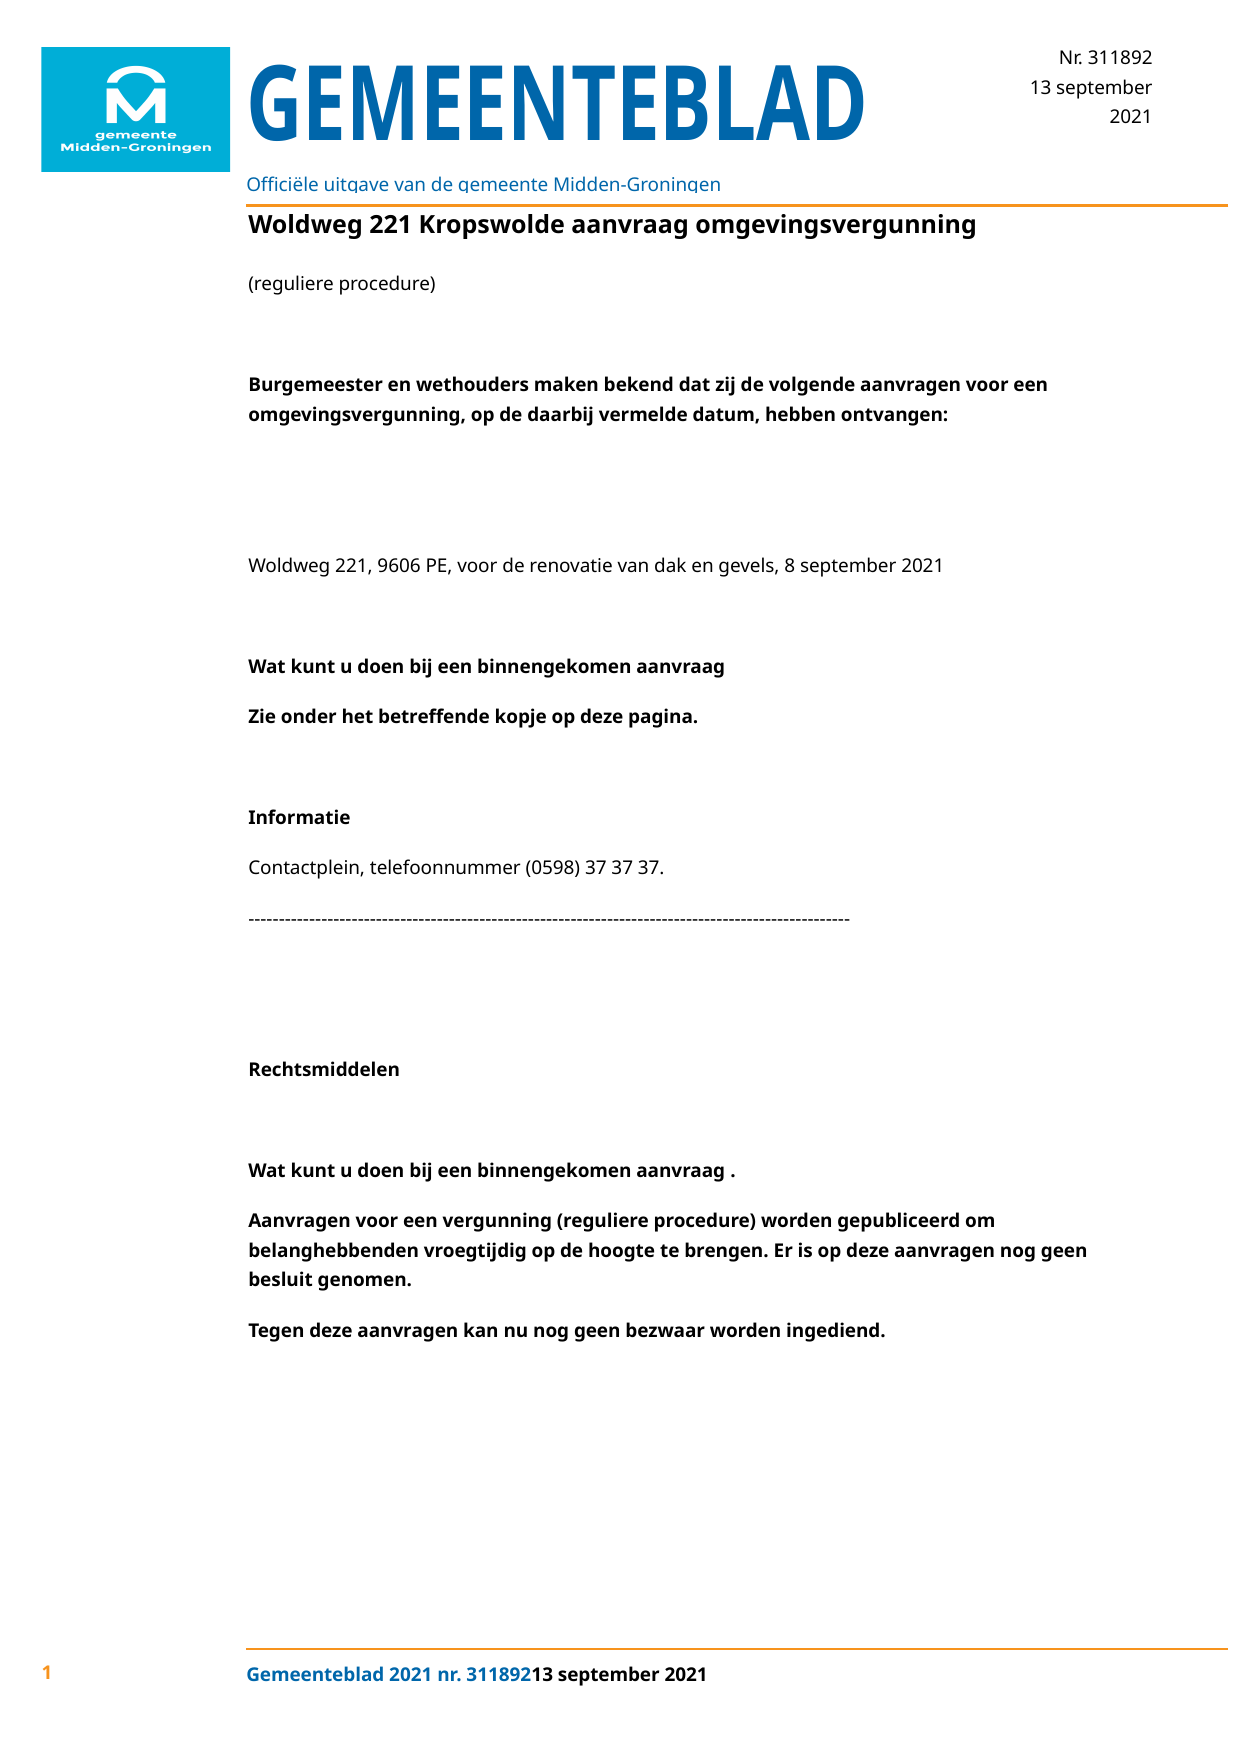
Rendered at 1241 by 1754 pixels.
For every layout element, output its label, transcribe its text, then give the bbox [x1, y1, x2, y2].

text Zie onder het betreffende kopje op deze pagina. [248, 703, 1152, 729]
picture [107, 89, 165, 122]
text Wat kunt u doen bij een binnengekomen aanvraag . [248, 1157, 1152, 1183]
picture [108, 66, 164, 82]
text Tegen deze aanvragen kan nu nog geen bezwaar worden ingediend. [248, 1317, 1152, 1343]
picture [184, 146, 190, 153]
text Woldweg 221, 9606 PE, voor de renovatie van dak en gevels, 8 september 2021 [248, 552, 1152, 578]
text Wat kunt u doen bij een binnengekomen aanvraag [248, 653, 1152, 678]
text Woldweg 221 Kropswolde aanvraag omgevingsvergunning [248, 207, 1152, 241]
text --------------------------------------------------------------------------------------------------- [248, 905, 1152, 931]
text Contactplein, telefoonnummer (0598) 37 37 37. [248, 854, 1152, 880]
text Rechtsmiddelen [248, 1056, 1152, 1082]
text Burgemeester en wethouders maken bekend dat zij de volgende aanvragen voor een omgevingsvergunning, op de daarbij vermelde datum, hebben ontvangen: [248, 371, 1152, 426]
text (reguliere procedure) [248, 270, 1152, 296]
text Aanvragen voor een vergunning (reguliere procedure) worden gepubliceerd om belanghebbenden vroegtijdig op de hoogte te brengen. Er is op deze aanvragen nog geen besluit genomen. [248, 1207, 1152, 1292]
text Informatie [248, 804, 1152, 830]
